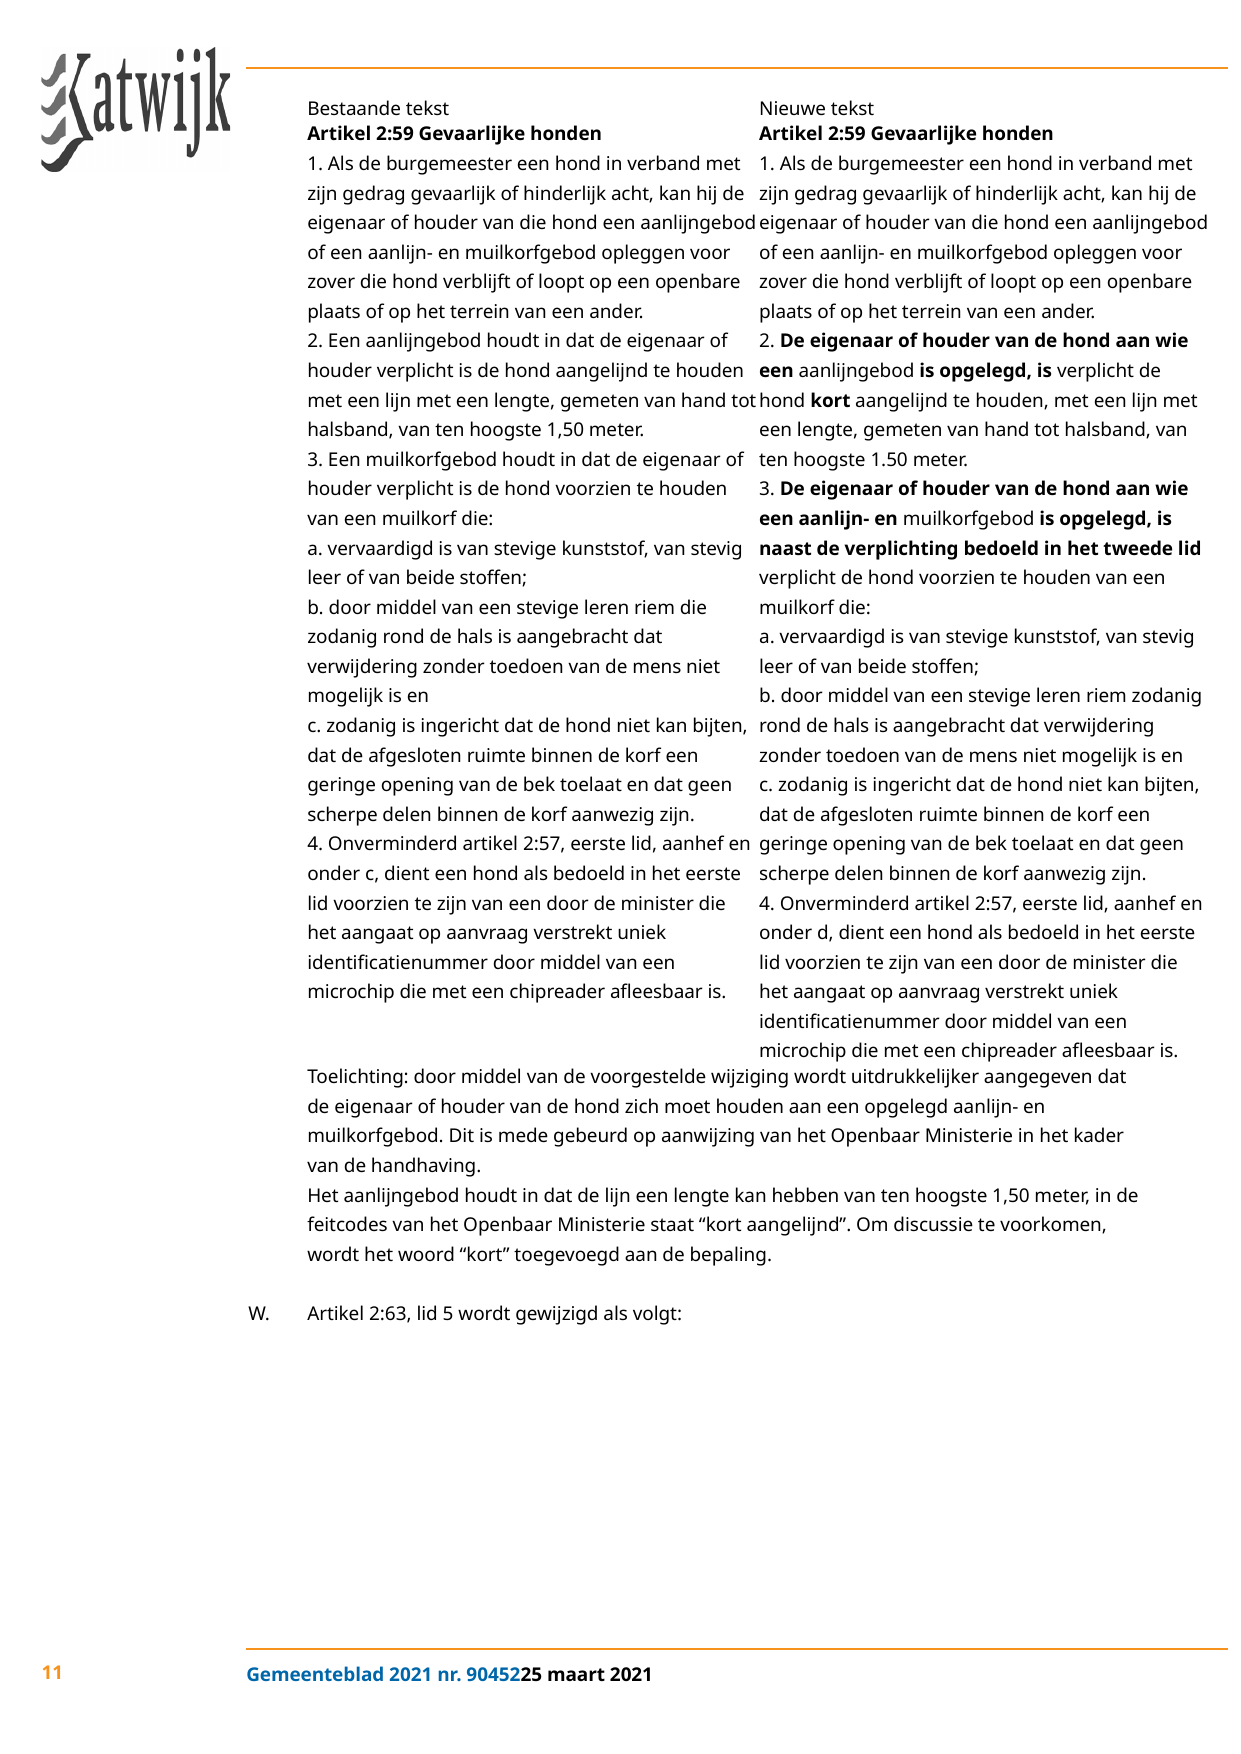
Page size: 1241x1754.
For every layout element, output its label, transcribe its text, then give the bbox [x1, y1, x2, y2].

table_header Nieuwe tekst [759, 95, 1211, 121]
list Toelichting: door middel van de voorgestelde wijziging wordt uitdrukkelijker aangegeven dat de eigenaar of houder van de hond zich moet houden aan een opgelegd aanlijn- en muilkorfgebod. Dit is mede gebeurd op aanwijzing van het Openbaar Ministerie in het kader van de handhaving. [248, 1063, 1152, 1178]
list Artikel 2:63, lid 5 wordt gewijzigd als volgt: [248, 1300, 1152, 1326]
table_header Bestaande tekst [307, 95, 759, 121]
table_cell Artikel 2:59 Gevaarlijke honden 1. Als de burgemeester een hond in verband met zijn gedrag gevaarlijk of hinderlijk acht, kan hij de eigenaar of houder van die hond een aanlijngebod of een aanlijn- en muilkorfgebod opleggen voor zover die hond verblijft of loopt op een openbare plaats of op het terrein van een ander. 2. De eigenaar of houder van de hond aan wie een aanlijngebod is opgelegd, is verplicht de hond kort aangelijnd te houden, met een lijn met een lengte, gemeten van hand tot halsband, van ten hoogste 1.50 meter. 3. De eigenaar of houder van de hond aan wie een aanlijn- en muilkorfgebod is opgelegd, is naast de verplichting bedoeld in het tweede lid verplicht de hond voorzien te houden van een muilkorf die: a. vervaardigd is van stevige kunststof, van stevig leer of van beide stoffen; b. door middel van een stevige leren riem zodanig rond de hals is aangebracht dat verwijdering zonder toedoen van de mens niet mogelijk is en c. zodanig is ingericht dat de hond niet kan bijten, dat de afgesloten ruimte binnen de korf een geringe opening van de bek toelaat en dat geen scherpe delen binnen de korf aanwezig zijn. 4. Onverminderd artikel 2:57, eerste lid, aanhef en onder d, dient een hond als bedoeld in het eerste lid voorzien te zijn van een door de minister die het aangaat op aanvraag verstrekt uniek identificatienummer door middel van een microchip die met een chipreader afleesbaar is. [759, 121, 1211, 1063]
table_cell Artikel 2:59 Gevaarlijke honden 1. Als de burgemeester een hond in verband met zijn gedrag gevaarlijk of hinderlijk acht, kan hij de eigenaar of houder van die hond een aanlijngebod of een aanlijn- en muilkorfgebod opleggen voor zover die hond verblijft of loopt op een openbare plaats of op het terrein van een ander. 2. Een aanlijngebod houdt in dat de eigenaar of houder verplicht is de hond aangelijnd te houden met een lijn met een lengte, gemeten van hand tot halsband, van ten hoogste 1,50 meter. 3. Een muilkorfgebod houdt in dat de eigenaar of houder verplicht is de hond voorzien te houden van een muilkorf die: a. vervaardigd is van stevige kunststof, van stevig leer of van beide stoffen; b. door middel van een stevige leren riem die zodanig rond de hals is aangebracht dat verwijdering zonder toedoen van de mens niet mogelijk is en c. zodanig is ingericht dat de hond niet kan bijten, dat de afgesloten ruimte binnen de korf een geringe opening van de bek toelaat en dat geen scherpe delen binnen de korf aanwezig zijn. 4. Onverminderd artikel 2:57, eerste lid, aanhef en onder c, dient een hond als bedoeld in het eerste lid voorzien te zijn van een door de minister die het aangaat op aanvraag verstrekt uniek identificatienummer door middel van een microchip die met een chipreader afleesbaar is. [307, 121, 759, 1063]
list Het aanlijngebod houdt in dat de lijn een lengte kan hebben van ten hoogste 1,50 meter, in de feitcodes van het Openbaar Ministerie staat “kort aangelijnd”. Om discussie te voorkomen, wordt het woord “kort” toegevoegd aan de bepaling. [248, 1182, 1152, 1267]
picture [41, 47, 231, 172]
